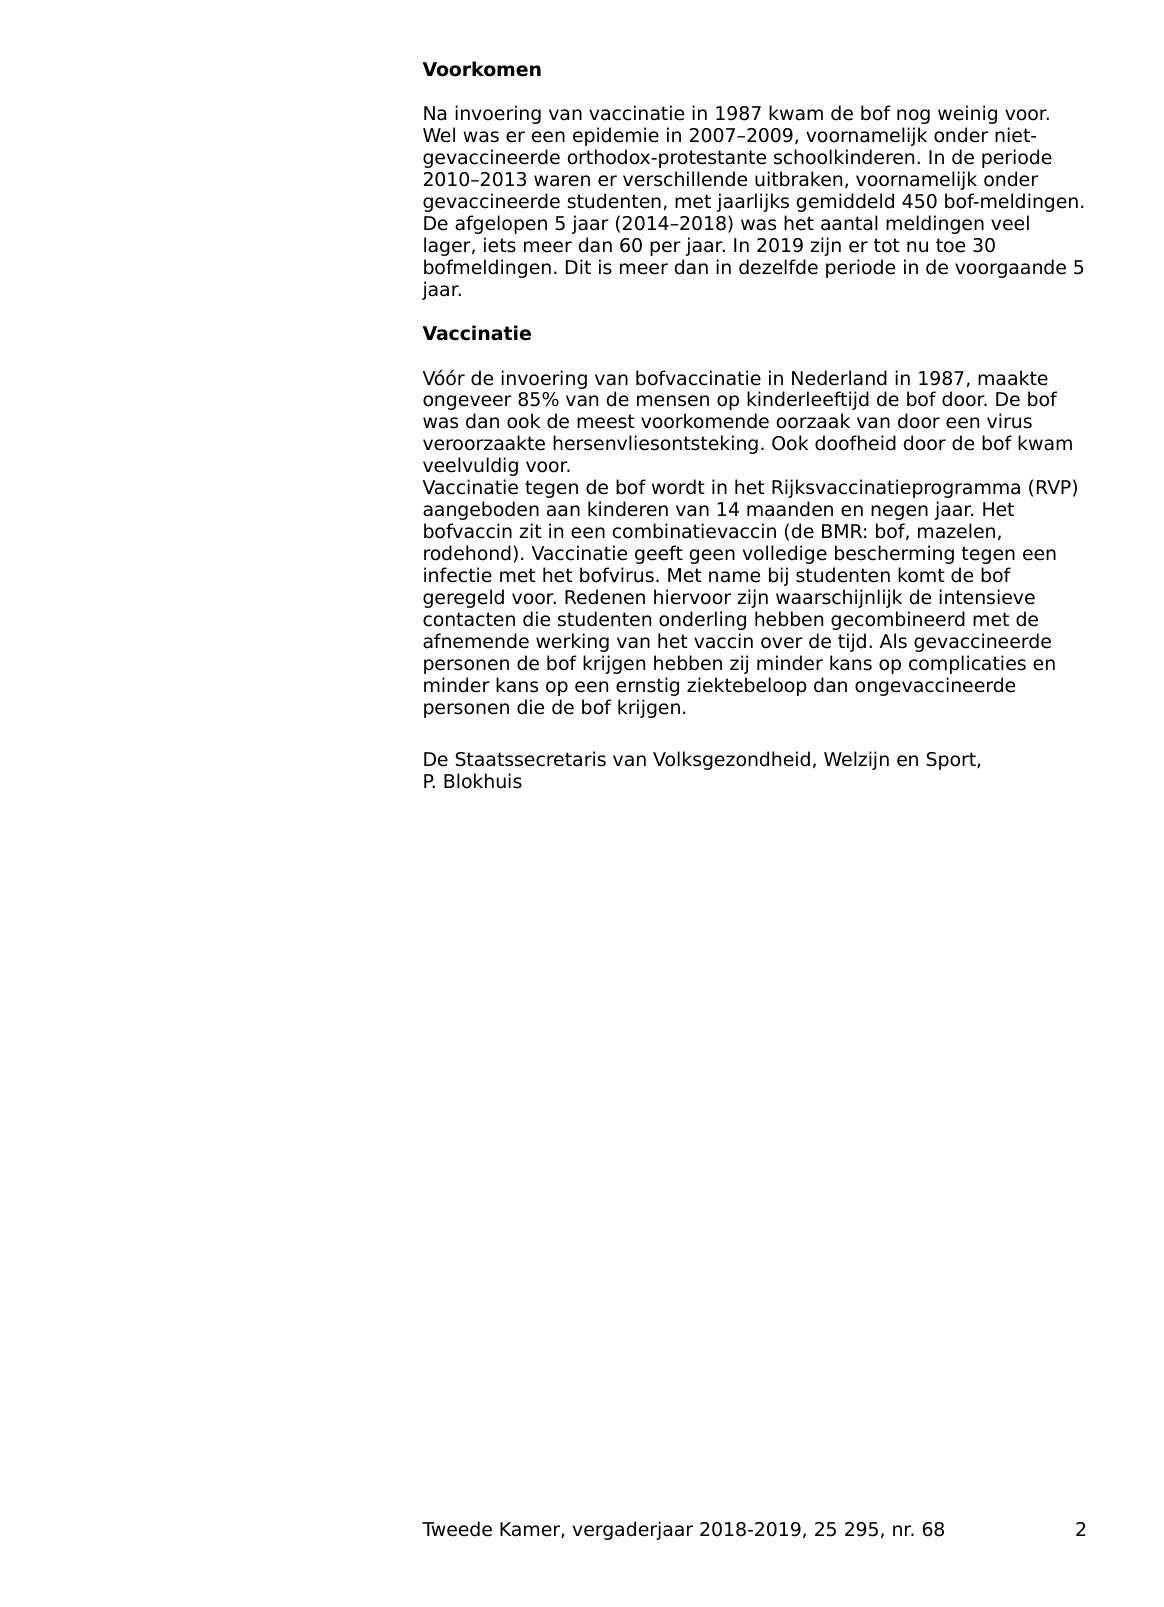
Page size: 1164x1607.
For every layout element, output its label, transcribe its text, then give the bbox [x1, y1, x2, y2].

subtitle Vaccinatie [422, 323, 1087, 345]
text Vóór de invoering van bofvaccinatie in Nederland in 1987, maakte ongeveer 85% van de mensen op kinderleeftijd de bof door. De bof was dan ook de meest voorkomende oorzaak van door een virus veroorzaakte hersenvliesontsteking. Ook doofheid door de bof kwam veelvuldig voor. [422, 367, 1087, 477]
text Vaccinatie tegen de bof wordt in het Rijksvaccinatieprogramma (RVP) aangeboden aan kinderen van 14 maanden en negen jaar. Het bofvaccin zit in een combinatievaccin (de BMR: bof, mazelen, rodehond). Vaccinatie geeft geen volledige bescherming tegen een infectie met het bofvirus. Met name bij studenten komt de bof geregeld voor. Redenen hiervoor zijn waarschijnlijk de intensieve contacten die studenten onderling hebben gecombineerd met de afnemende werking van het vaccin over de tijd. Als gevaccineerde personen de bof krijgen hebben zij minder kans op complicaties en minder kans op een ernstig ziektebeloop dan ongevaccineerde personen die de bof krijgen. [422, 477, 1087, 719]
text De Staatssecretaris van Volksgezondheid, Welzijn en Sport, P. Blokhuis [422, 749, 1087, 793]
subtitle Voorkomen [422, 59, 1087, 81]
text Na invoering van vaccinatie in 1987 kwam de bof nog weinig voor. Wel was er een epidemie in 2007–2009, voornamelijk onder niet-gevaccineerde orthodox-protestante schoolkinderen. In de periode 2010–2013 waren er verschillende uitbraken, voornamelijk onder gevaccineerde studenten, met jaarlijks gemiddeld 450 bof-meldingen. De afgelopen 5 jaar (2014–2018) was het aantal meldingen veel lager, iets meer dan 60 per jaar. In 2019 zijn er tot nu toe 30 bofmeldingen. Dit is meer dan in dezelfde periode in de voorgaande 5 jaar. [422, 103, 1087, 301]
